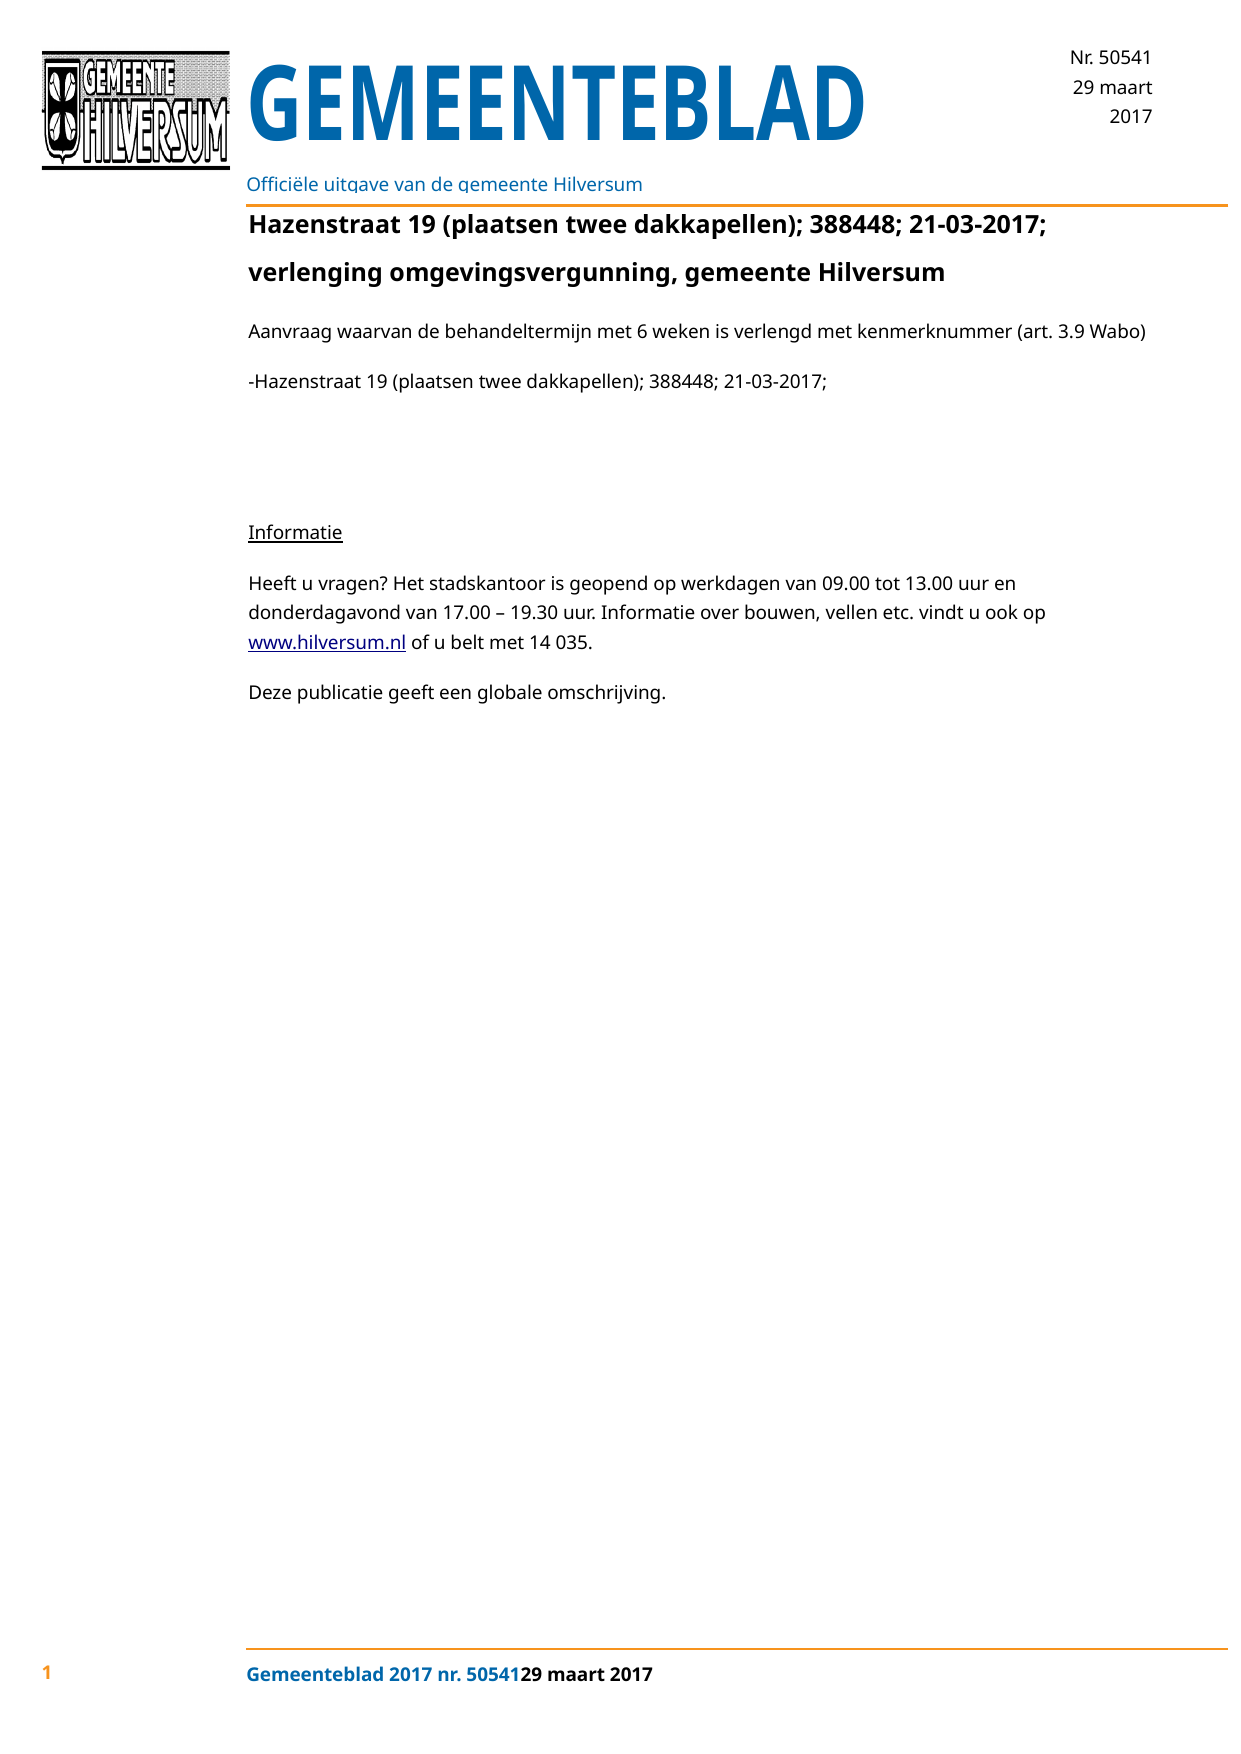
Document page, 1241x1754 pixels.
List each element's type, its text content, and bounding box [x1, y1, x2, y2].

text Informatie [248, 519, 1152, 545]
text Hazenstraat 19 (plaatsen twee dakkapellen); 388448; 21-03-2017; verlenging omgevingsvergunning, gemeente Hilversum [248, 207, 1152, 288]
text -Hazenstraat 19 (plaatsen twee dakkapellen); 388448; 21-03-2017; [248, 368, 1152, 394]
text Heeft u vragen? Het stadskantoor is geopend op werkdagen van 09.00 tot 13.00 uur en donderdagavond van 17.00 – 19.30 uur. Informatie over bouwen, vellen etc. vindt u ook op www.hilversum.nl of u belt met 14 035. [248, 570, 1152, 655]
picture [41, 47, 231, 172]
text Deze publicatie geeft een globale omschrijving. [248, 679, 1152, 705]
text Aanvraag waarvan de behandeltermijn met 6 weken is verlengd met kenmerknummer (art. 3.9 Wabo) [248, 318, 1152, 344]
